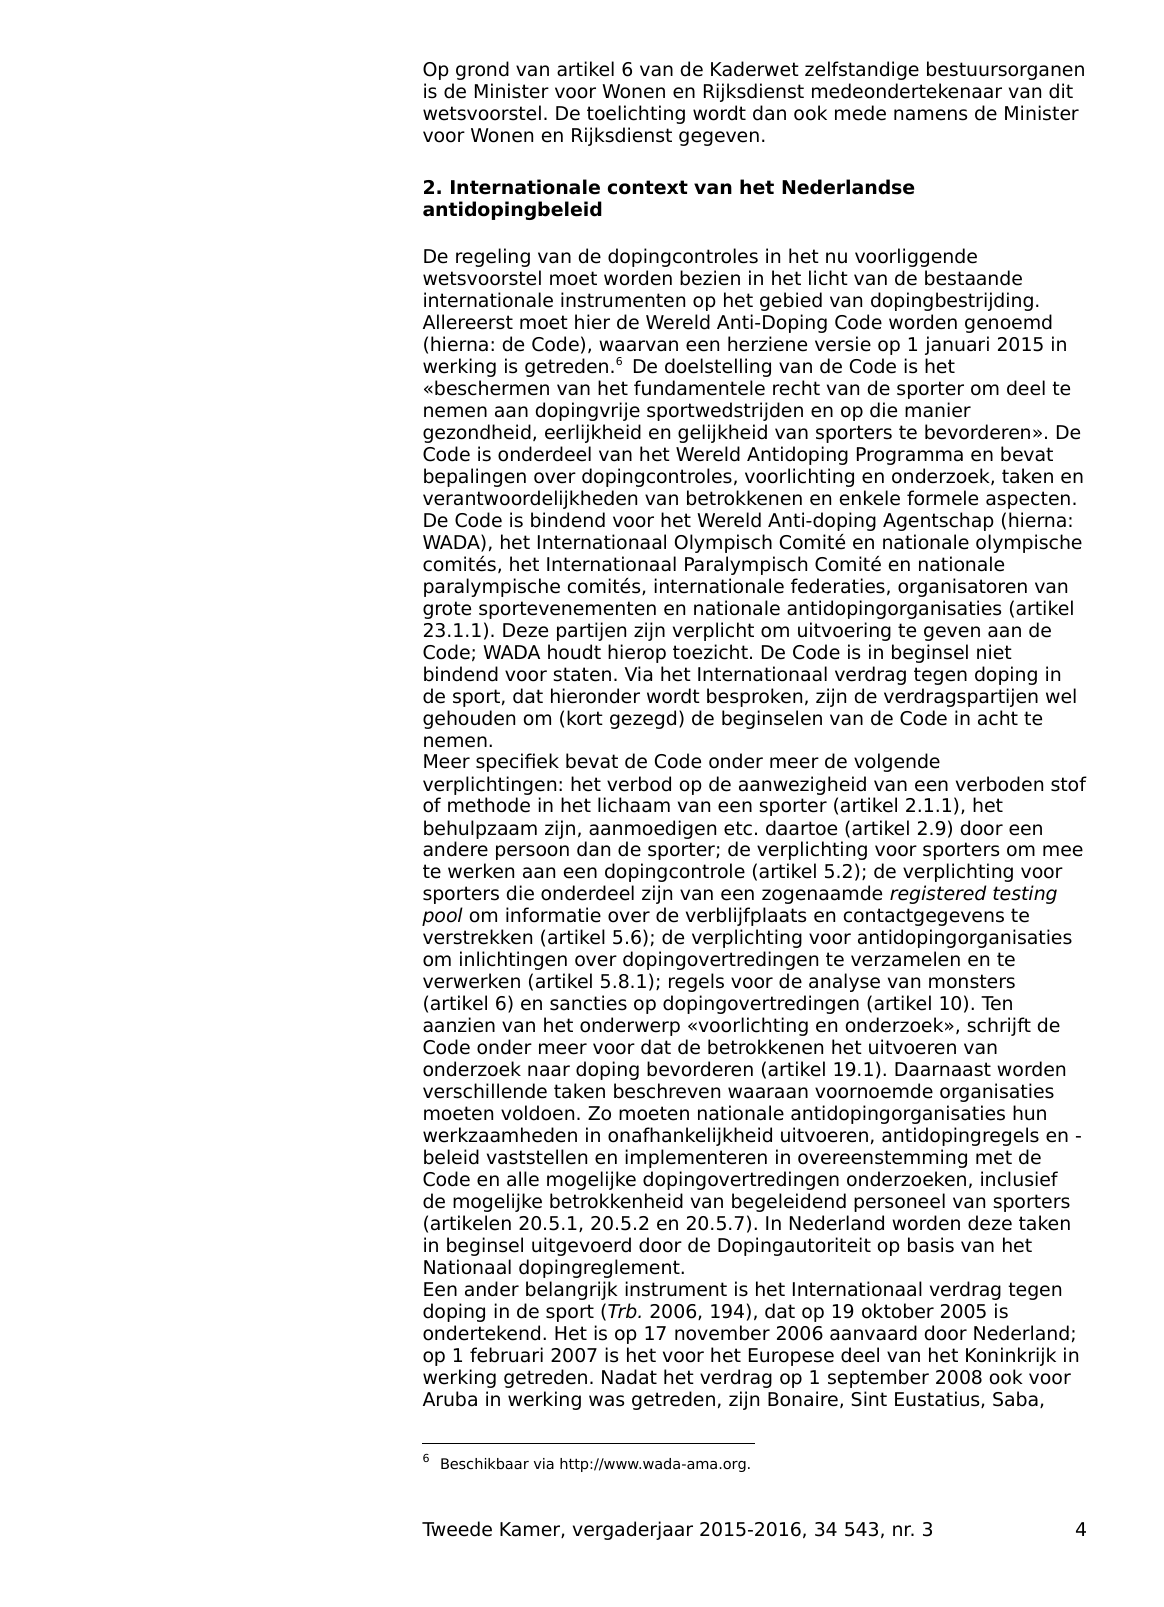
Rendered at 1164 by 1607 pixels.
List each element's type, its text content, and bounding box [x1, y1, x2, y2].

text De regeling van de dopingcontroles in het nu voorliggende wetsvoorstel moet worden bezien in het licht van de bestaande internationale instrumenten op het gebied van dopingbestrijding. Allereerst moet hier de Wereld Anti-Doping Code worden genoemd (hierna: de Code), waarvan een herziene versie op 1 januari 2015 in werking is getreden. De doelstelling van de Code is het «beschermen van het fundamentele recht van de sporter om deel te nemen aan dopingvrije sportwedstrijden en op die manier gezondheid, eerlijkheid en gelijkheid van sporters te bevorderen». De Code is onderdeel van het Wereld Antidoping Programma en bevat bepalingen over dopingcontroles, voorlichting en onderzoek, taken en verantwoordelijkheden van betrokkenen en enkele formele aspecten. De Code is bindend voor het Wereld Anti-doping Agentschap (hierna: WADA), het Internationaal Olympisch Comité en nationale olympische comités, het Internationaal Paralympisch Comité en nationale paralympische comités, internationale federaties, organisatoren van grote sportevenementen en nationale antidopingorganisaties (artikel 23.1.1). Deze partijen zijn verplicht om uitvoering te geven aan de Code; WADA houdt hierop toezicht. De Code is in beginsel niet bindend voor staten. Via het Internationaal verdrag tegen doping in de sport, dat hieronder wordt besproken, zijn de verdragspartijen wel gehouden om (kort gezegd) de beginselen van de Code in acht te nemen. [422, 246, 1087, 751]
text Beschikbaar via http://www.wada-ama.org. [422, 1452, 1087, 1474]
text Een ander belangrijk instrument is het Internationaal verdrag tegen doping in de sport (Trb. 2006, 194), dat op 19 oktober 2005 is ondertekend. Het is op 17 november 2006 aanvaard door Nederland; op 1 februari 2007 is het voor het Europese deel van het Koninkrijk in werking getreden. Nadat het verdrag op 1 september 2008 ook voor Aruba in werking was getreden, zijn Bonaire, Sint Eustatius, Saba, [422, 1279, 1087, 1411]
text Op grond van artikel 6 van de Kaderwet zelfstandige bestuursorganen is de Minister voor Wonen en Rijksdienst medeondertekenaar van dit wetsvoorstel. De toelichting wordt dan ook mede namens de Minister voor Wonen en Rijksdienst gegeven. [422, 59, 1087, 147]
subtitle 2. Internationale context van het Nederlandse antidopingbeleid [422, 177, 1087, 221]
text Meer specifiek bevat de Code onder meer de volgende verplichtingen: het verbod op de aanwezigheid van een verboden stof of methode in het lichaam van een sporter (artikel 2.1.1), het behulpzaam zijn, aanmoedigen etc. daartoe (artikel 2.9) door een andere persoon dan de sporter; de verplichting voor sporters om mee te werken aan een dopingcontrole (artikel 5.2); de verplichting voor sporters die onderdeel zijn van een zogenaamde registered testing pool om informatie over de verblijfplaats en contactgegevens te verstrekken (artikel 5.6); de verplichting voor antidopingorganisaties om inlichtingen over dopingovertredingen te verzamelen en te verwerken (artikel 5.8.1); regels voor de analyse van monsters (artikel 6) en sancties op dopingovertredingen (artikel 10). Ten aanzien van het onderwerp «voorlichting en onderzoek», schrijft de Code onder meer voor dat de betrokkenen het uitvoeren van onderzoek naar doping bevorderen (artikel 19.1). Daarnaast worden verschillende taken beschreven waaraan voornoemde organisaties moeten voldoen. Zo moeten nationale antidopingorganisaties hun werkzaamheden in onafhankelijkheid uitvoeren, antidopingregels en -beleid vaststellen en implementeren in overeenstemming met de Code en alle mogelijke dopingovertredingen onderzoeken, inclusief de mogelijke betrokkenheid van begeleidend personeel van sporters (artikelen 20.5.1, 20.5.2 en 20.5.7). In Nederland worden deze taken in beginsel uitgevoerd door de Dopingautoriteit op basis van het Nationaal dopingreglement. [422, 751, 1087, 1279]
